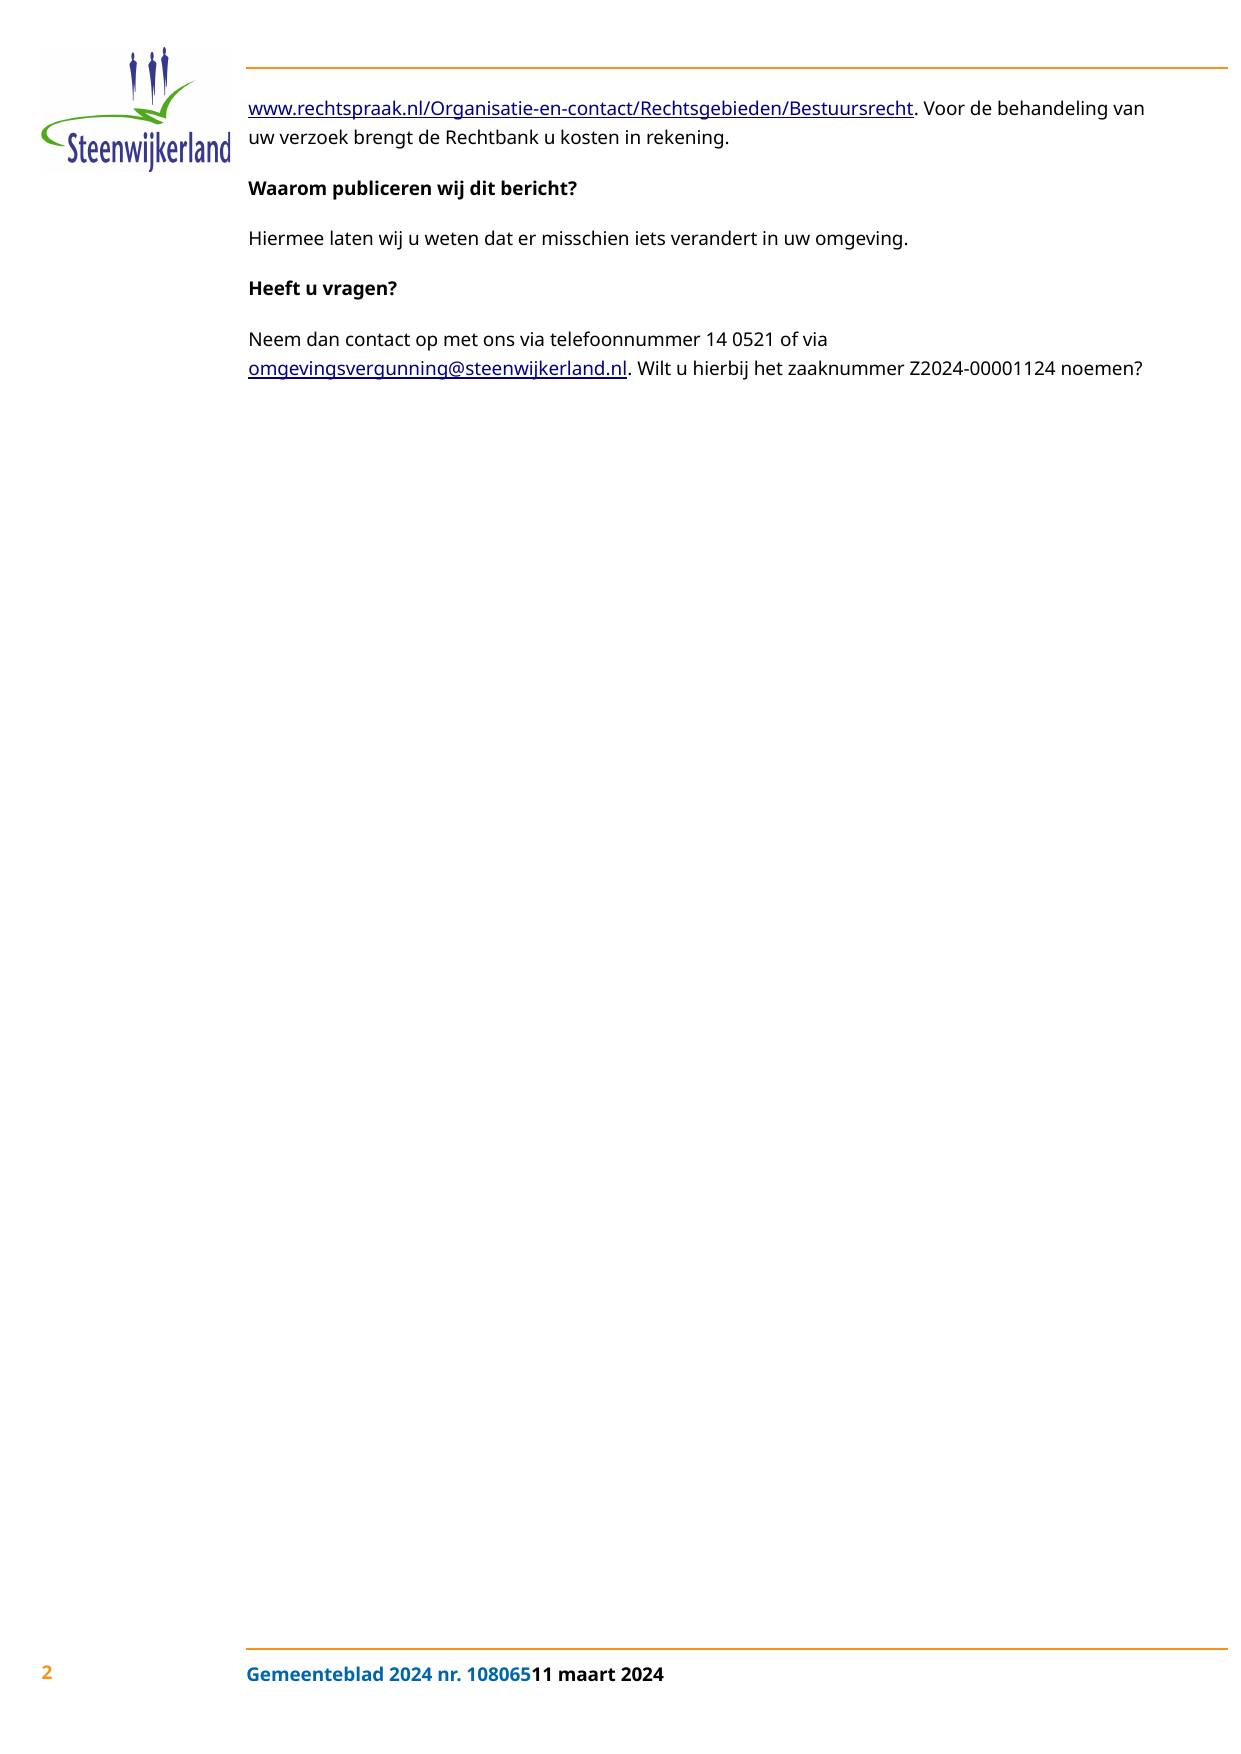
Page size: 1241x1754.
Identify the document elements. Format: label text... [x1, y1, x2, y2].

text Hiermee laten wij u weten dat er misschien iets verandert in uw omgeving. [248, 225, 1152, 251]
text Waarom publiceren wij dit bericht? [248, 175, 1152, 201]
picture [41, 47, 231, 172]
text Heeft u vragen? [248, 276, 1152, 301]
text Neem dan contact op met ons via telefoonnummer 14 0521 of via omgevingsvergunning@steenwijkerland.nl. Wilt u hierbij het zaaknummer Z2024-00001124 noemen? [248, 326, 1152, 381]
text www.rechtspraak.nl/Organisatie-en-contact/Rechtsgebieden/Bestuursrecht. Voor de behandeling van uw verzoek brengt de Rechtbank u kosten in rekening. [248, 95, 1152, 150]
